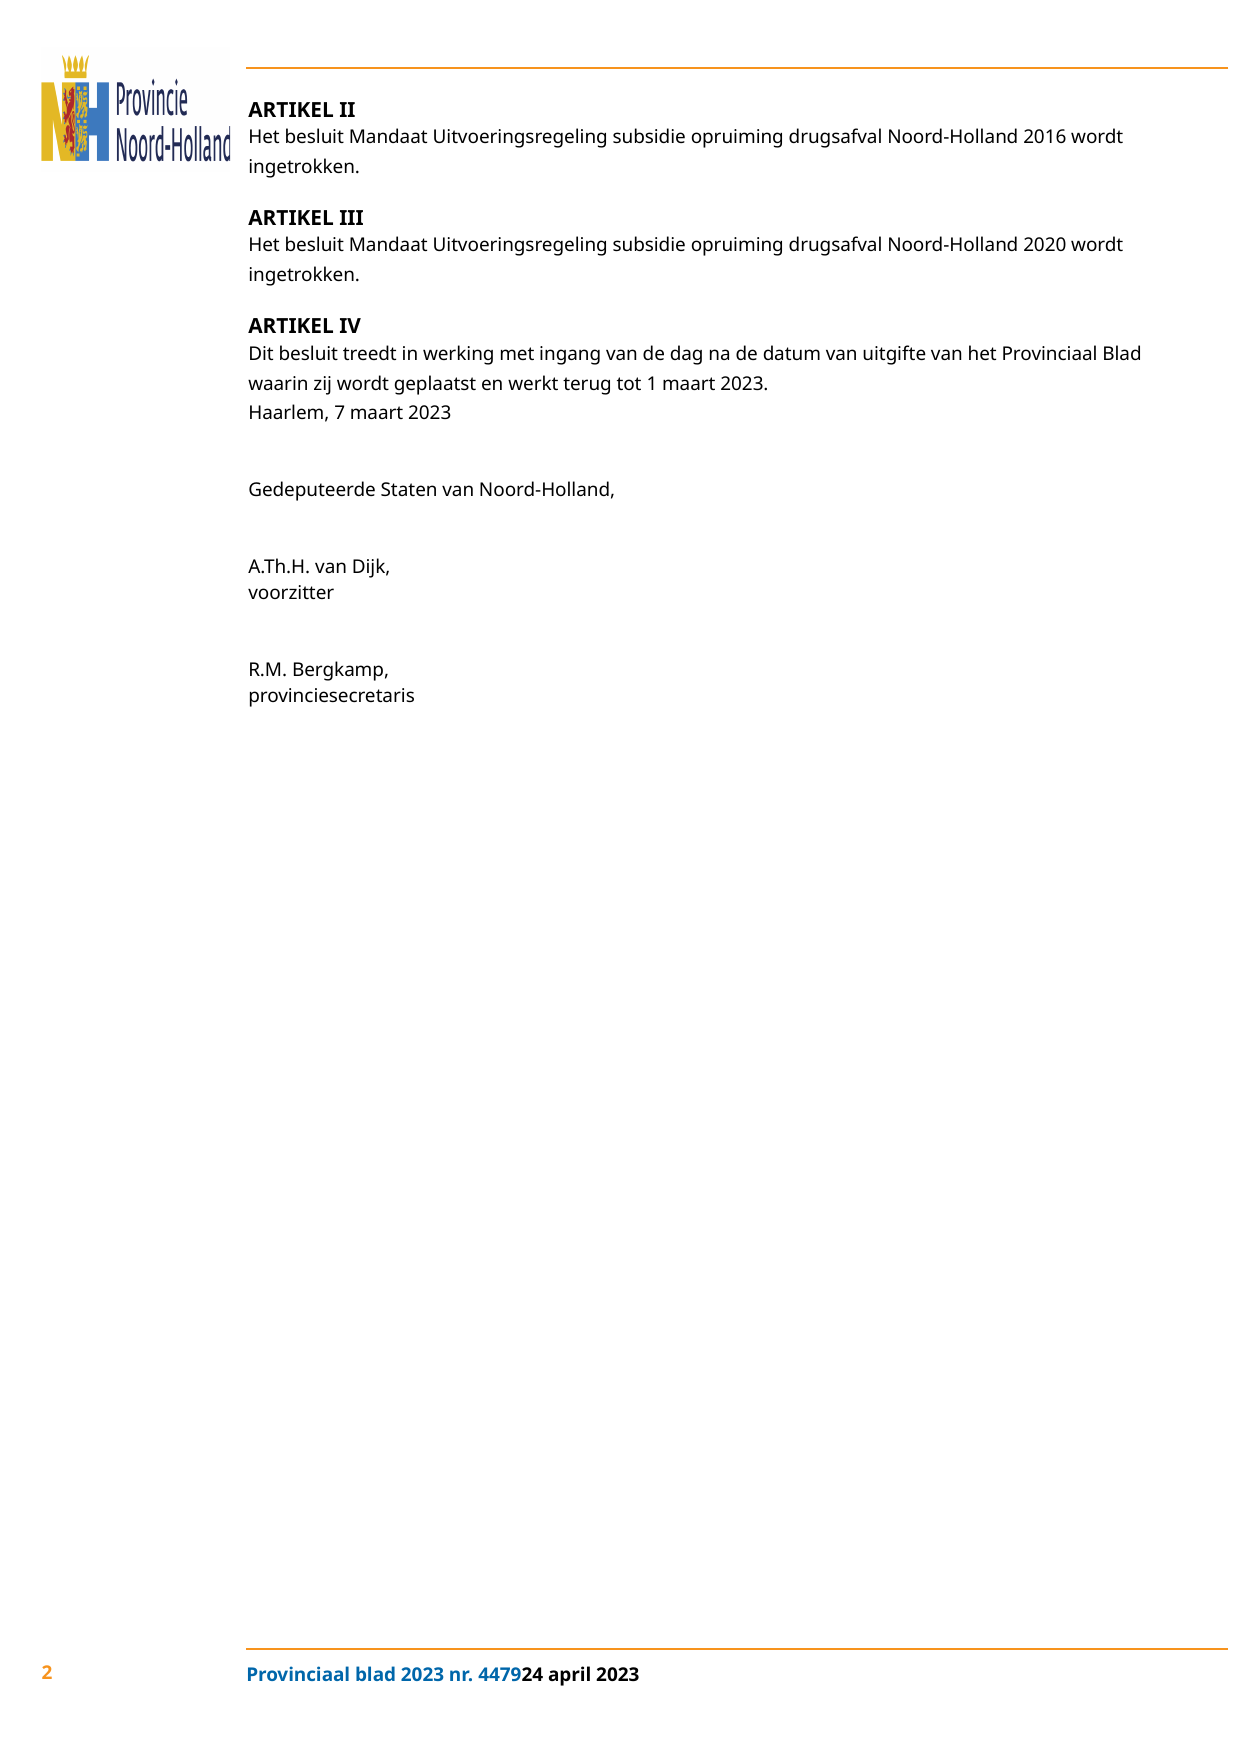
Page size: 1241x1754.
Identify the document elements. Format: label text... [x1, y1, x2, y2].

text ARTIKEL II [248, 95, 1152, 123]
text voorzitter [248, 579, 1152, 605]
text Het besluit Mandaat Uitvoeringsregeling subsidie opruiming drugsafval Noord-Holland 2020 wordt ingetrokken. [248, 232, 1152, 287]
text provinciesecretaris [248, 682, 1152, 708]
text Haarlem, 7 maart 2023 [248, 399, 1152, 425]
text R.M. Bergkamp, [248, 657, 1152, 682]
text Het besluit Mandaat Uitvoeringsregeling subsidie opruiming drugsafval Noord-Holland 2016 wordt ingetrokken. [248, 123, 1152, 178]
text A.Th.H. van Dijk, [248, 554, 1152, 579]
text ARTIKEL IV [248, 312, 1152, 340]
picture [41, 47, 231, 172]
text Dit besluit treedt in werking met ingang van de dag na de datum van uitgifte van het Provinciaal Blad waarin zij wordt geplaatst en werkt terug tot 1 maart 2023. [248, 340, 1152, 395]
text Gedeputeerde Staten van Noord-Holland, [248, 476, 1152, 502]
text ARTIKEL III [248, 203, 1152, 232]
